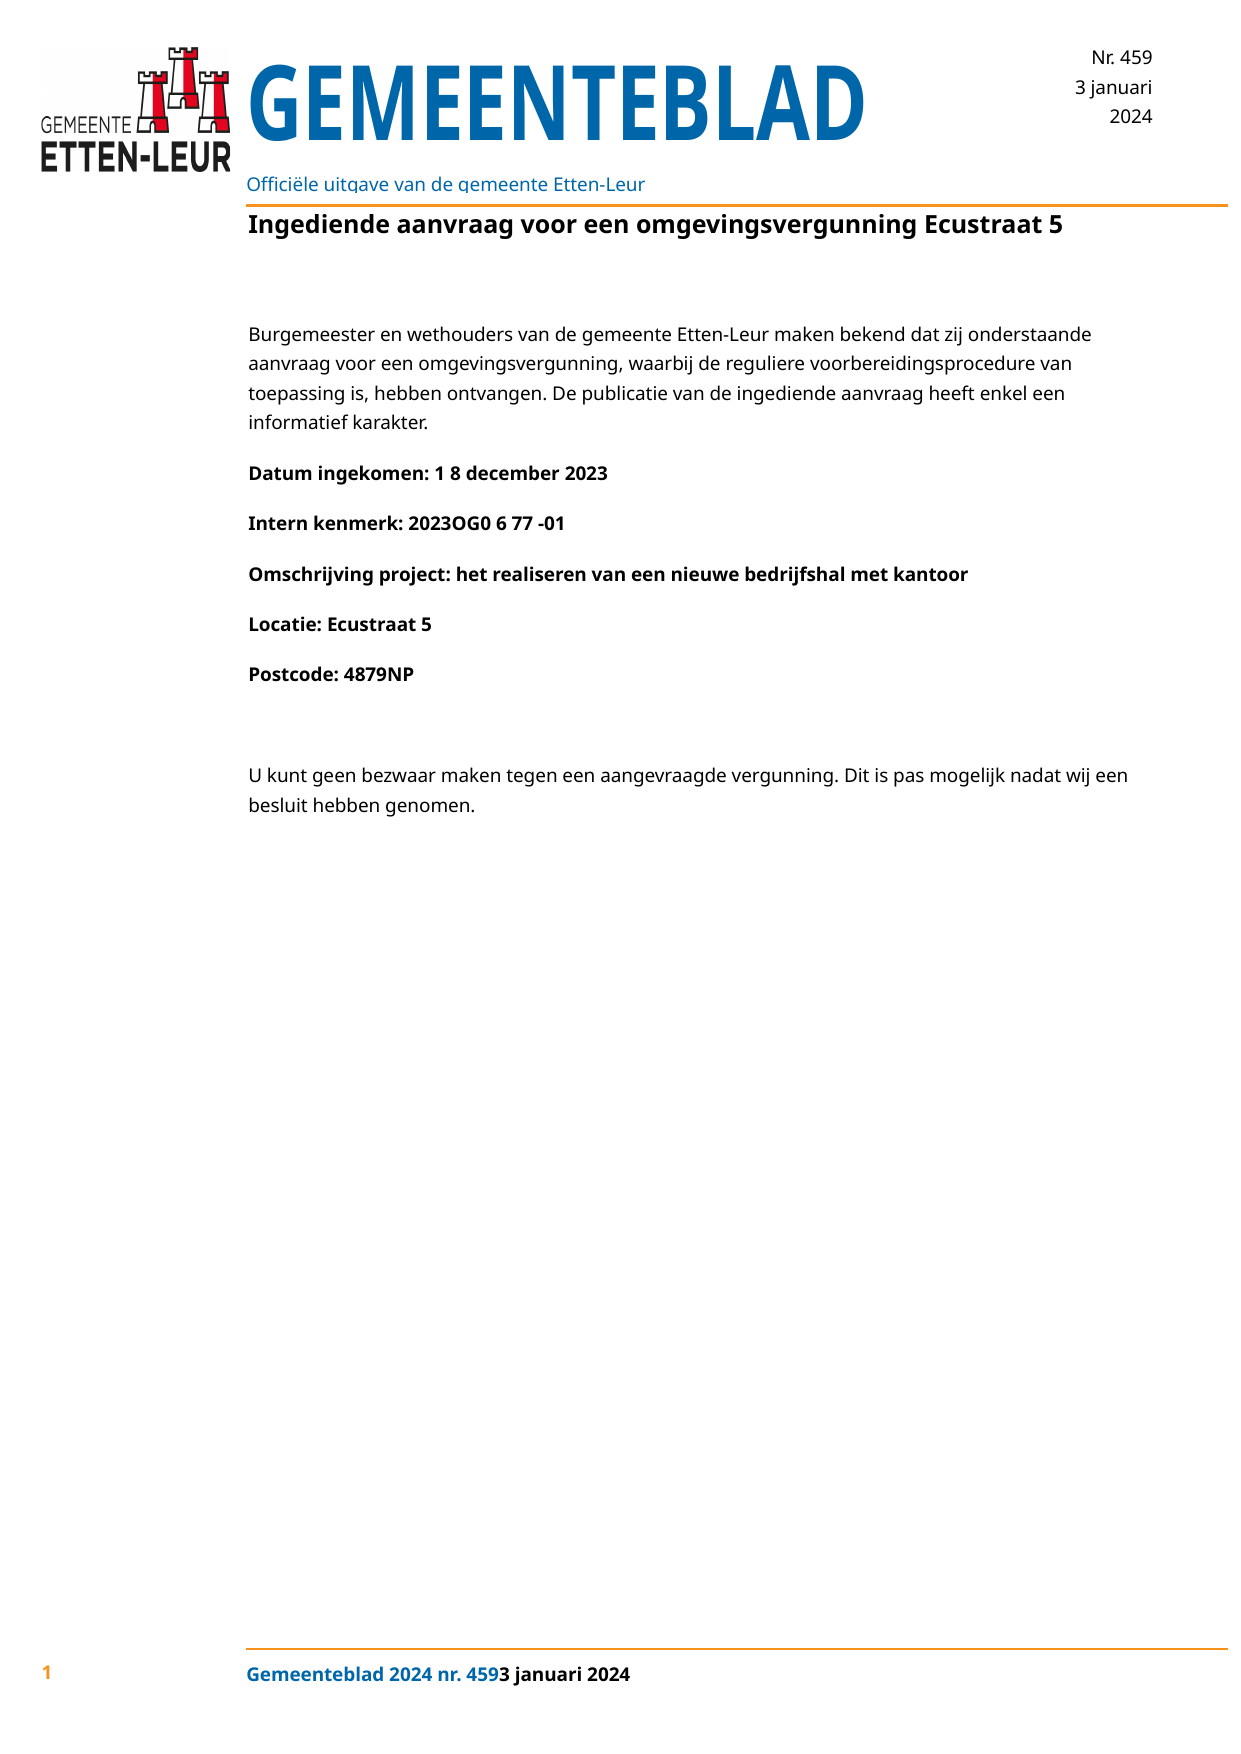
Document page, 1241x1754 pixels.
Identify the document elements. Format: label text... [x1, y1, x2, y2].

text U kunt geen bezwaar maken tegen een aangevraagde vergunning. Dit is pas mogelijk nadat wij een besluit hebben genomen. [248, 762, 1152, 818]
text Datum ingekomen: 1 8 december 2023 [248, 460, 1152, 486]
text Intern kenmerk: 2023OG0 6 77 -01 [248, 510, 1152, 536]
text Postcode: 4879NP [248, 662, 1152, 687]
text Omschrijving project: het realiseren van een nieuwe bedrijfshal met kantoor [248, 561, 1152, 586]
text Burgemeester en wethouders van de gemeente Etten-Leur maken bekend dat zij onderstaande aanvraag voor een omgevingsvergunning, waarbij de reguliere voorbereidingsprocedure van toepassing is, hebben ontvangen. De publicatie van de ingediende aanvraag heeft enkel een informatief karakter. [248, 321, 1152, 435]
picture [41, 47, 231, 172]
text Ingediende aanvraag voor een omgevingsvergunning Ecustraat 5 [248, 207, 1152, 241]
text Locatie: Ecustraat 5 [248, 611, 1152, 637]
